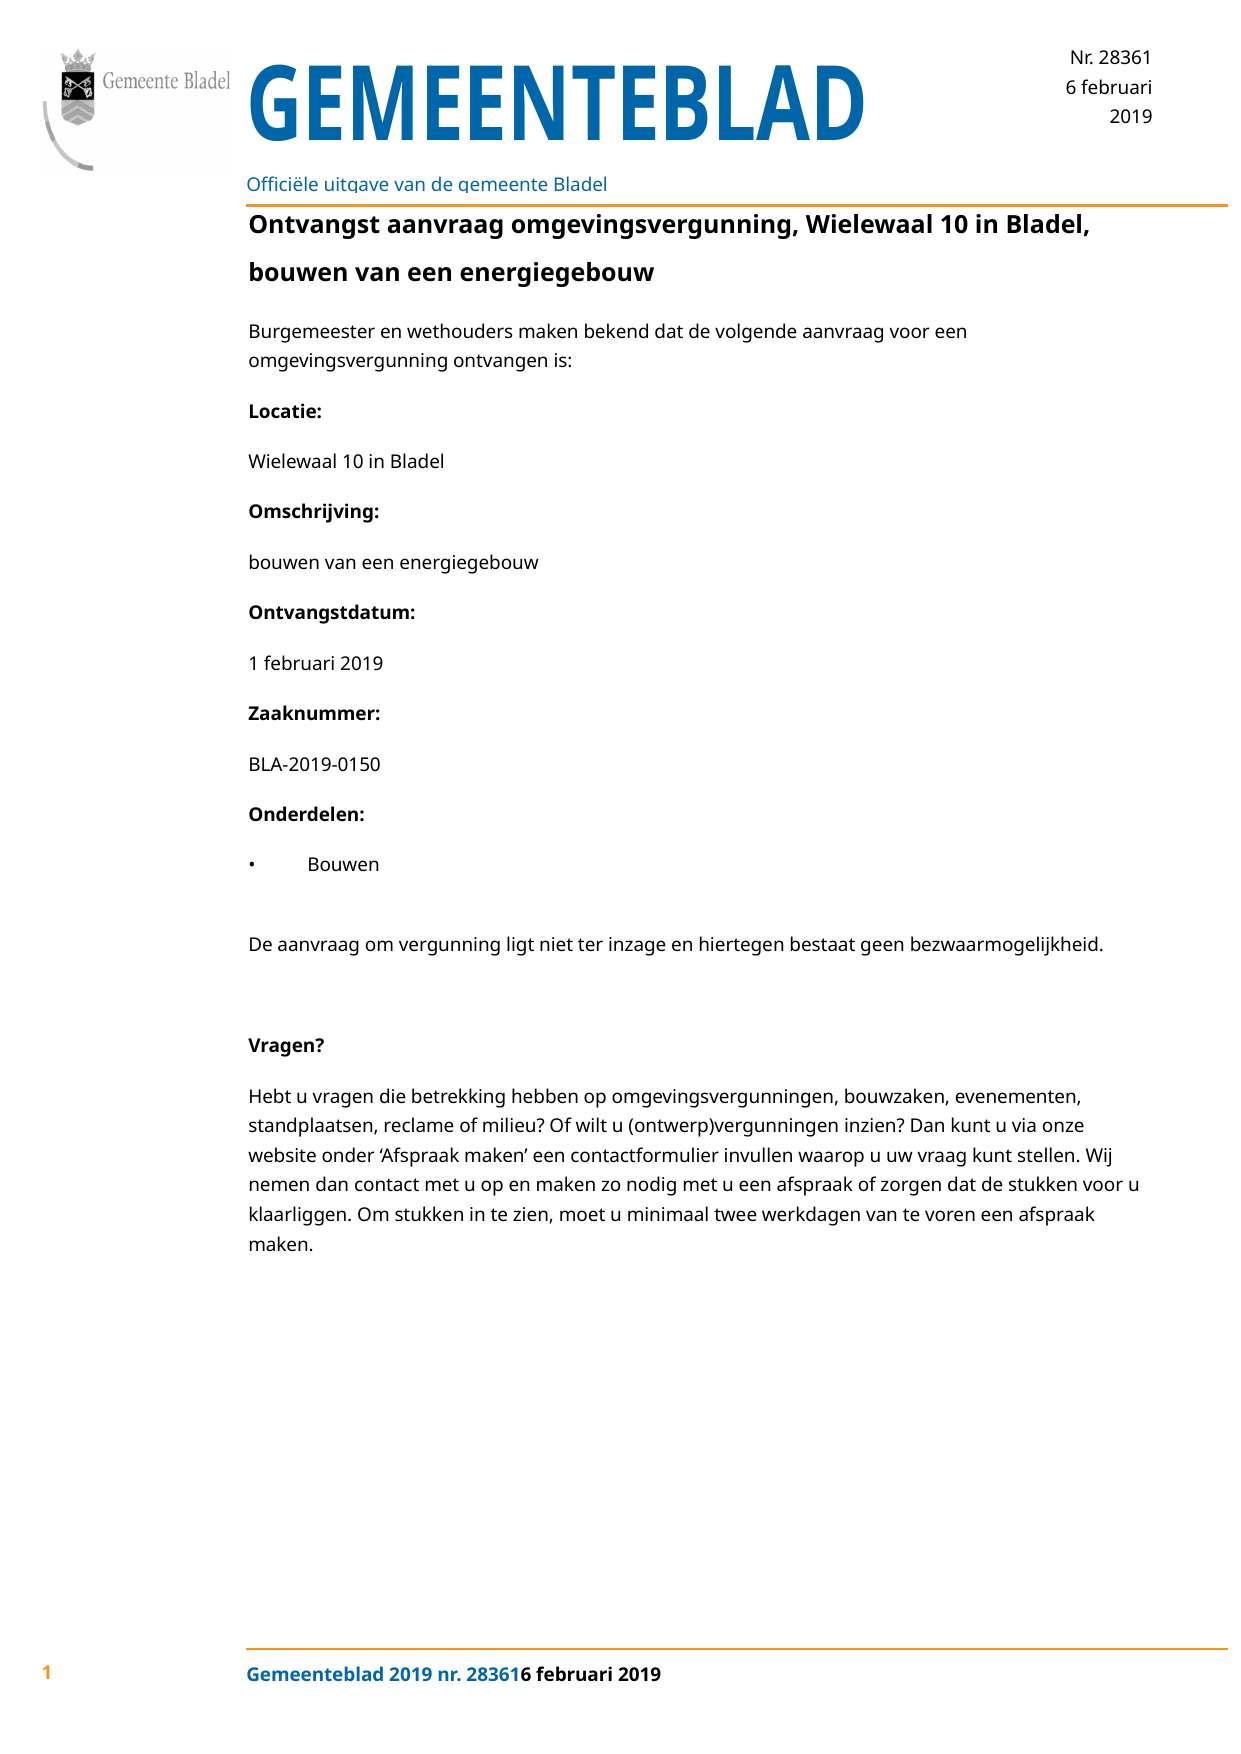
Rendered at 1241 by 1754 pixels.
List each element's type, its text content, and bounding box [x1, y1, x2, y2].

picture [41, 47, 231, 172]
text Ontvangstdatum: [248, 599, 1152, 625]
text Hebt u vragen die betrekking hebben op omgevingsvergunningen, bouwzaken, evenementen, standplaatsen, reclame of milieu? Of wilt u (ontwerp)vergunningen inzien? Dan kunt u via onze website onder ‘Afspraak maken’ een contactformulier invullen waarop u uw vraag kunt stellen. Wij nemen dan contact met u op en maken zo nodig met u een afspraak of zorgen dat de stukken voor u klaarliggen. Om stukken in te zien, moet u minimaal twee werkdagen van te voren een afspraak maken. [248, 1083, 1152, 1257]
text Wielewaal 10 in Bladel [248, 448, 1152, 474]
text Burgemeester en wethouders maken bekend dat de volgende aanvraag voor een omgevingsvergunning ontvangen is: [248, 318, 1152, 373]
list Bouwen [248, 852, 1152, 877]
text Onderdelen: [248, 801, 1152, 827]
text Vragen? [248, 1032, 1152, 1058]
text De aanvraag om vergunning ligt niet ter inzage en hiertegen bestaat geen bezwaarmogelijkheid. [248, 932, 1152, 957]
text bouwen van een energiegebouw [248, 549, 1152, 575]
text BLA-2019-0150 [248, 751, 1152, 777]
text Locatie: [248, 398, 1152, 424]
text 1 februari 2019 [248, 650, 1152, 676]
text Omschrijving: [248, 499, 1152, 524]
text Ontvangst aanvraag omgevingsvergunning, Wielewaal 10 in Bladel, bouwen van een energiegebouw [248, 207, 1152, 288]
text Zaaknummer: [248, 700, 1152, 726]
